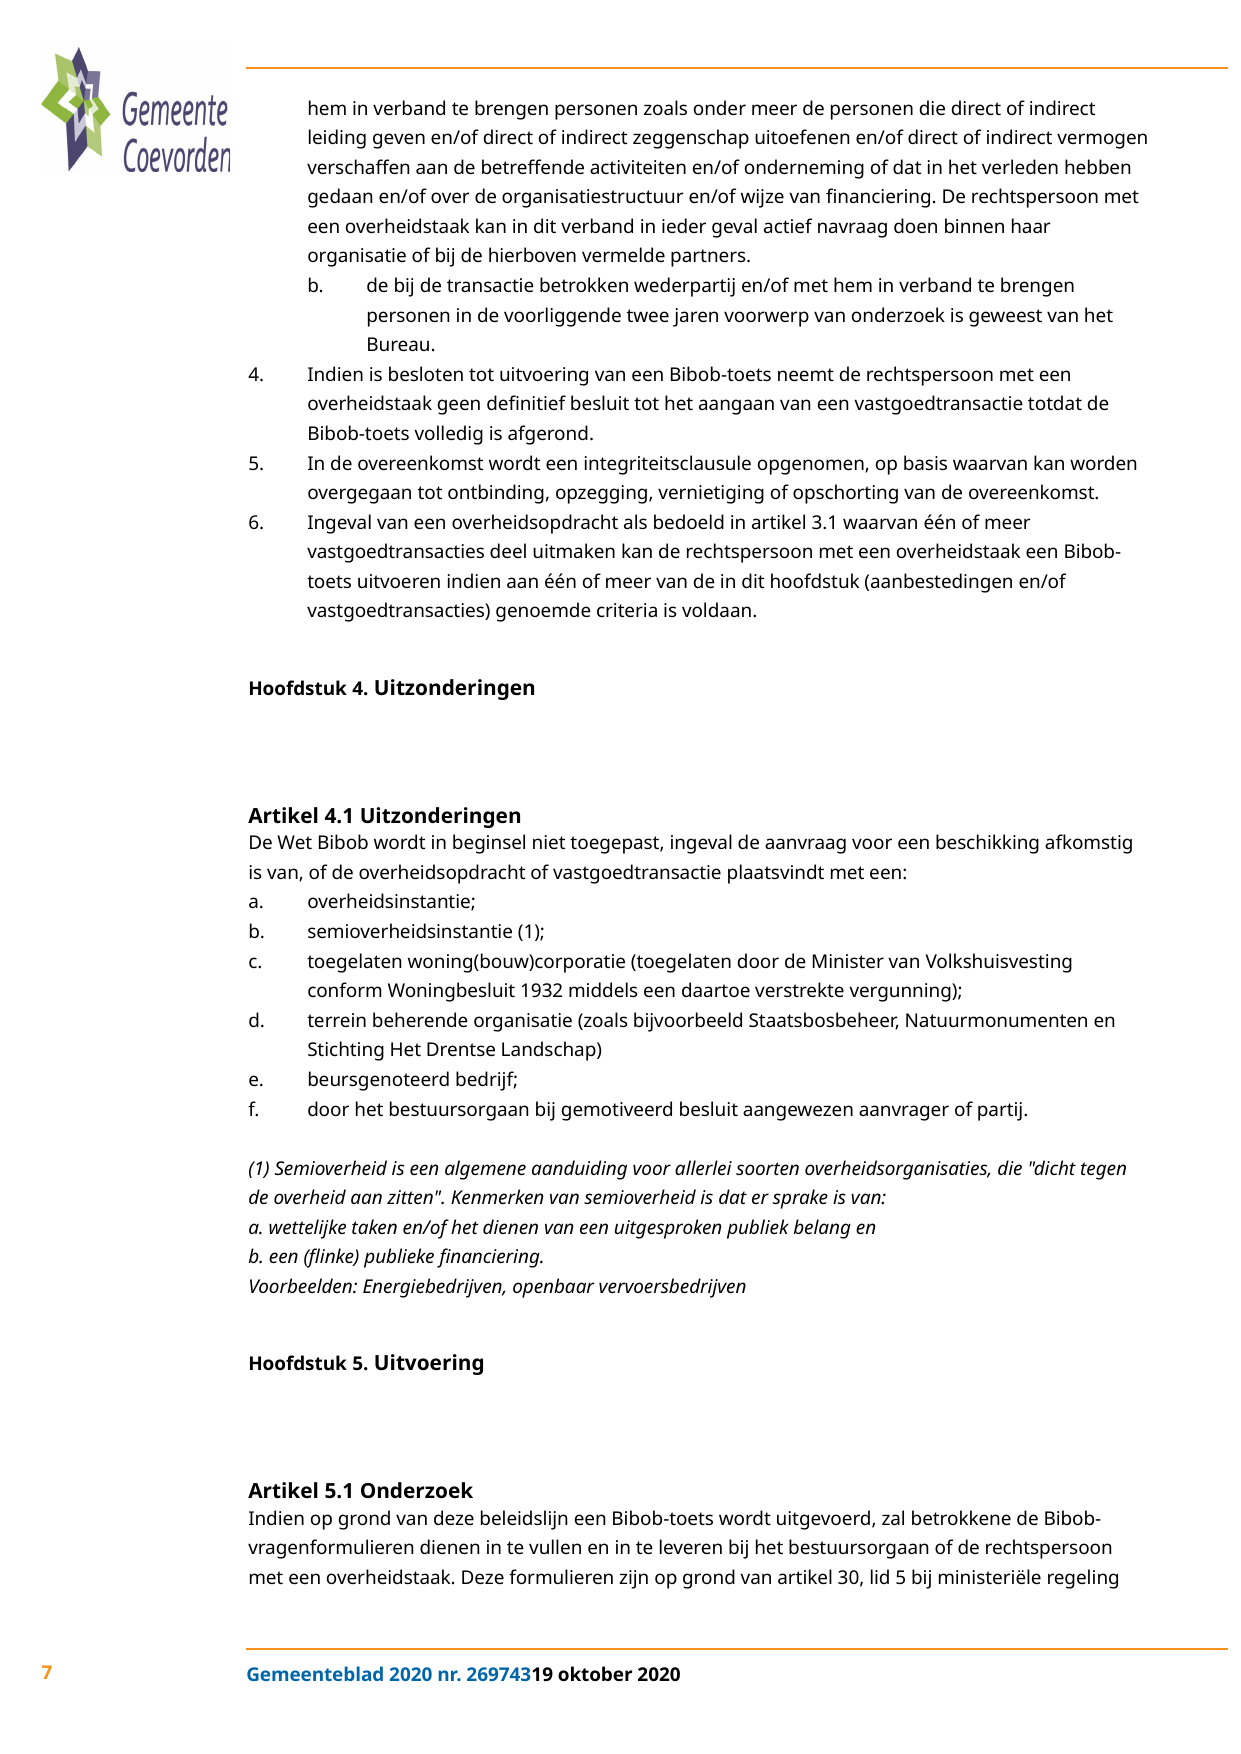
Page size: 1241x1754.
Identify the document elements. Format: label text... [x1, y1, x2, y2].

text Indien op grond van deze beleidslijn een Bibob-toets wordt uitgevoerd, zal betrokkene de Bibob-vragenformulieren dienen in te vullen en in te leveren bij het bestuursorgaan of de rechtspersoon met een overheidstaak. Deze formulieren zijn op grond van artikel 30, lid 5 bij ministeriële regeling [248, 1505, 1152, 1590]
list door het bestuursorgaan bij gemotiveerd besluit aangewezen aanvrager of partij. [248, 1096, 1152, 1121]
list beursgenoteerd bedrijf; [248, 1066, 1152, 1092]
text Hoofdstuk 4. Uitzonderingen [248, 673, 1152, 701]
text (1) Semioverheid is een algemene aanduiding voor allerlei soorten overheidsorganisaties, die "dicht tegen de overheid aan zitten". Kenmerken van semioverheid is dat er sprake is van: [248, 1155, 1152, 1210]
text Artikel 4.1 Uitzonderingen [248, 801, 1152, 829]
text Hoofdstuk 5. Uitvoering [248, 1348, 1152, 1377]
list toegelaten woning(bouw)corporatie (toegelaten door de Minister van Volkshuisvesting conform Woningbesluit 1932 middels een daartoe verstrekte vergunning); [248, 948, 1152, 1003]
list In de overeenkomst wordt een integriteitsclausule opgenomen, op basis waarvan kan worden overgegaan tot ontbinding, opzegging, vernietiging of opschorting van de overeenkomst. [248, 450, 1152, 505]
text De Wet Bibob wordt in beginsel niet toegepast, ingeval de aanvraag voor een beschikking afkomstig is van, of de overheidsopdracht of vastgoedtransactie plaatsvindt met een: [248, 829, 1152, 885]
text a. wettelijke taken en/of het dienen van een uitgesproken publiek belang en [248, 1214, 1152, 1240]
text Artikel 5.1 Onderzoek [248, 1477, 1152, 1505]
list de bij de transactie betrokken wederpartij en/of met hem in verband te brengen personen in de voorliggende twee jaren voorwerp van onderzoek is geweest van het Bureau. [307, 272, 1152, 357]
list semioverheidsinstantie (1); [248, 918, 1152, 944]
list overheidsinstantie; [248, 889, 1152, 914]
text Voorbeelden: Energiebedrijven, openbaar vervoersbedrijven [248, 1273, 1152, 1299]
list Ingeval van een overheidsopdracht als bedoeld in artikel 3.1 waarvan één of meer vastgoedtransacties deel uitmaken kan de rechtspersoon met een overheidstaak een Bibob-toets uitvoeren indien aan één of meer van de in dit hoofdstuk (aanbestedingen en/of vastgoedtransacties) genoemde criteria is voldaan. [248, 509, 1152, 623]
picture [41, 47, 231, 172]
text b. een (flinke) publieke financiering. [248, 1244, 1152, 1269]
list hem in verband te brengen personen zoals onder meer de personen die direct of indirect leiding geven en/of direct of indirect zeggenschap uitoefenen en/of direct of indirect vermogen verschaffen aan de betreffende activiteiten en/of onderneming of dat in het verleden hebben gedaan en/of over de organisatiestructuur en/of wijze van financiering. De rechtspersoon met een overheidstaak kan in dit verband in ieder geval actief navraag doen binnen haar organisatie of bij de hierboven vermelde partners. [248, 95, 1152, 268]
list Indien is besloten tot uitvoering van een Bibob-toets neemt de rechtspersoon met een overheidstaak geen definitief besluit tot het aangaan van een vastgoedtransactie totdat de Bibob-toets volledig is afgerond. [248, 361, 1152, 446]
list terrein beherende organisatie (zoals bijvoorbeeld Staatsbosbeheer, Natuurmonumenten en Stichting Het Drentse Landschap) [248, 1007, 1152, 1062]
